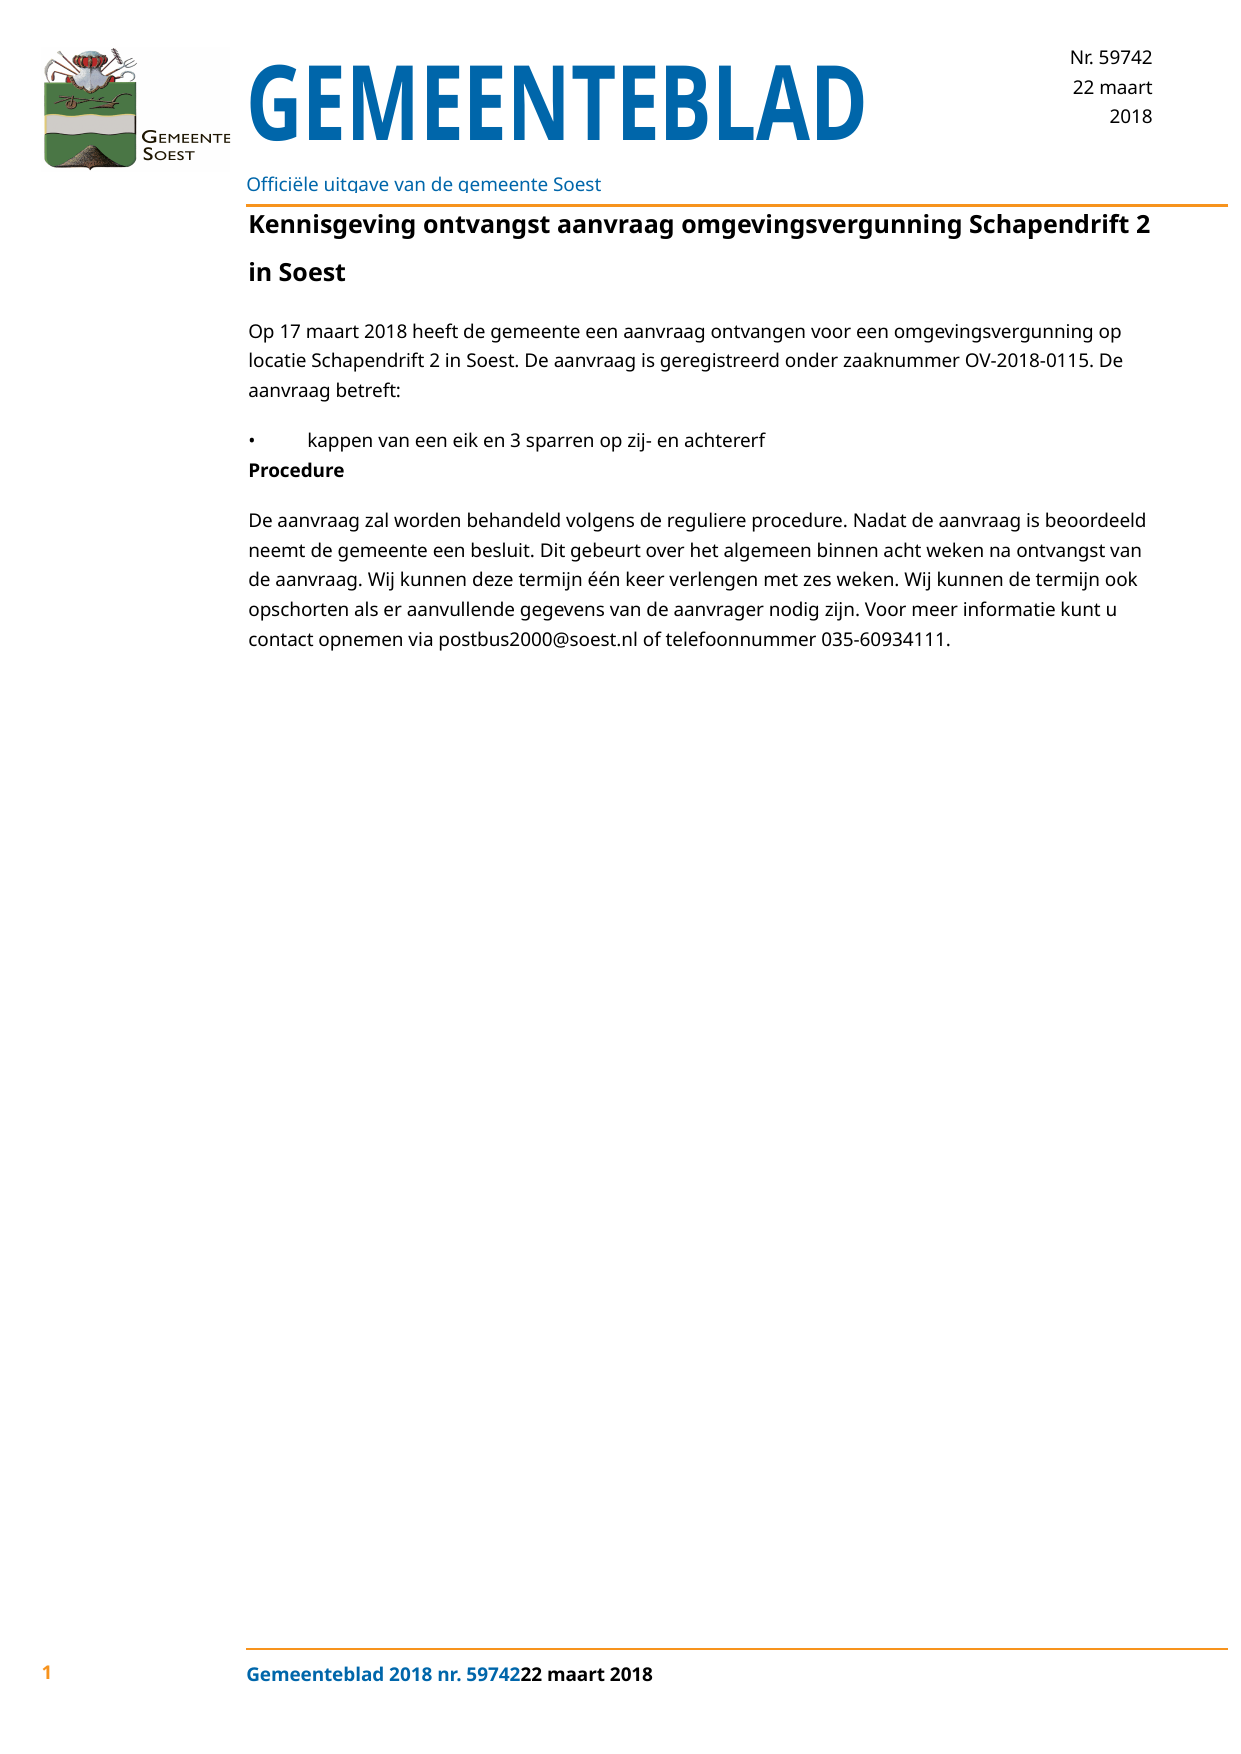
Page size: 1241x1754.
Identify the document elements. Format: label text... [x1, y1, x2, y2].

list kappen van een eik en 3 sparren op zij- en achtererf [248, 427, 1152, 453]
text De aanvraag zal worden behandeld volgens de reguliere procedure. Nadat de aanvraag is beoordeeld neemt de gemeente een besluit. Dit gebeurt over het algemeen binnen acht weken na ontvangst van de aanvraag. Wij kunnen deze termijn één keer verlengen met zes weken. Wij kunnen de termijn ook opschorten als er aanvullende gegevens van de aanvrager nodig zijn. Voor meer informatie kunt u contact opnemen via postbus2000@soest.nl of telefoonnummer 035-60934111. [248, 507, 1152, 652]
text Procedure [248, 457, 1152, 483]
text Op 17 maart 2018 heeft de gemeente een aanvraag ontvangen voor een omgevingsvergunning op locatie Schapendrift 2 in Soest. De aanvraag is geregistreerd onder zaaknummer OV-2018-0115. De aanvraag betreft: [248, 318, 1152, 403]
picture [41, 47, 231, 172]
text Kennisgeving ontvangst aanvraag omgevingsvergunning Schapendrift 2 in Soest [248, 207, 1152, 288]
